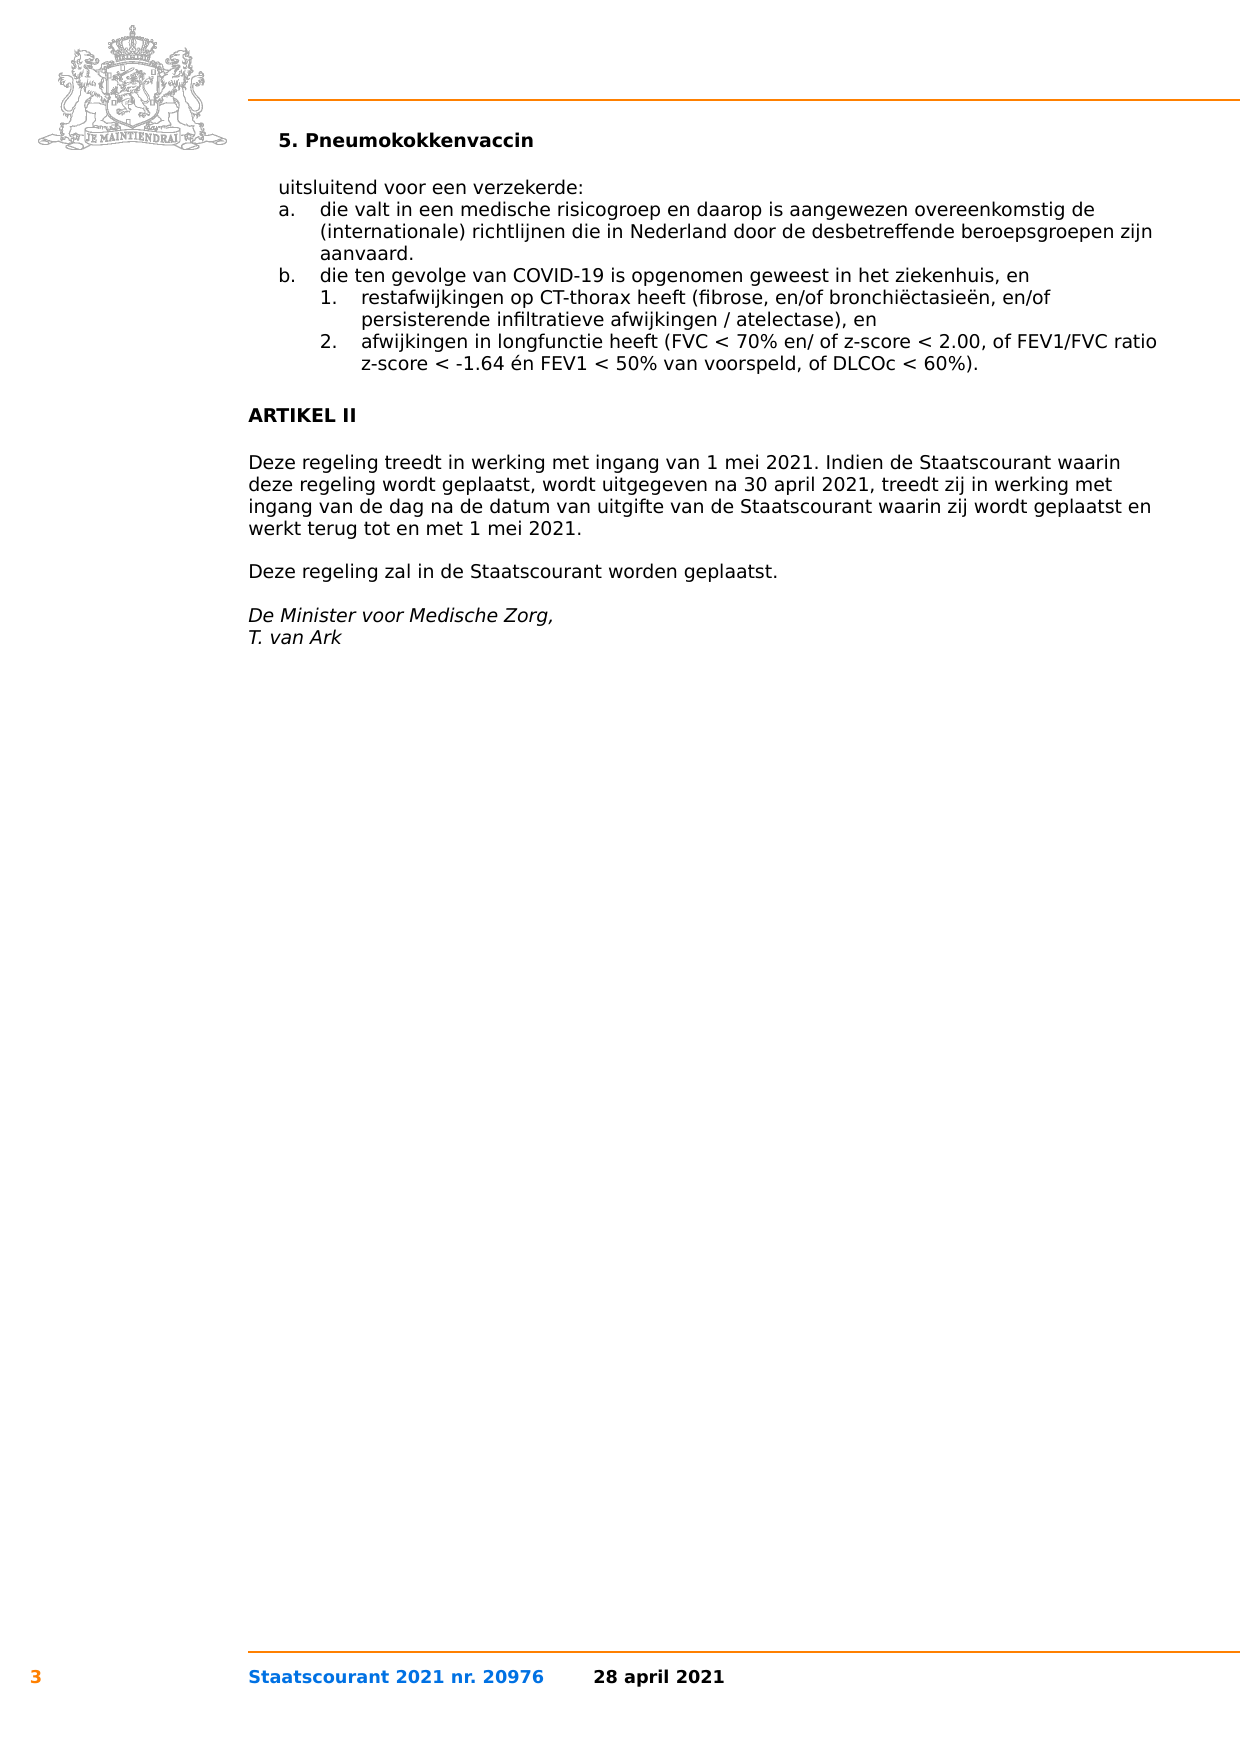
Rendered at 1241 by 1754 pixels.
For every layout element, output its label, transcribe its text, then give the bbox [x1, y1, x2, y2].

text 1. restafwijkingen op CT-thorax heeft (fibrose, en/of bronchiëctasieën, en/of persisterende infiltratieve afwijkingen / atelectase), en [319, 287, 1163, 331]
picture [38, 25, 227, 150]
subtitle ARTIKEL II [248, 405, 1163, 427]
text a. die valt in een medische risicogroep en daarop is aangewezen overeenkomstig de (internationale) richtlijnen die in Nederland door de desbetreffende beroepsgroepen zijn aanvaard. [278, 199, 1163, 265]
text Deze regeling zal in de Staatscourant worden geplaatst. [248, 561, 1163, 583]
text b. die ten gevolge van COVID-19 is opgenomen geweest in het ziekenhuis, en [278, 265, 1163, 287]
subtitle 5. Pneumokokkenvaccin [278, 130, 1163, 152]
text Deze regeling treedt in werking met ingang van 1 mei 2021. Indien de Staatscourant waarin deze regeling wordt geplaatst, wordt uitgegeven na 30 april 2021, treedt zij in werking met ingang van de dag na de datum van uitgifte van de Staatscourant waarin zij wordt geplaatst en werkt terug tot en met 1 mei 2021. [248, 452, 1163, 539]
text uitsluitend voor een verzekerde: [278, 177, 1163, 199]
text 2. afwijkingen in longfunctie heeft (FVC < 70% en/ of z-score < 2.00, of FEV1/FVC ratio z-score < -1.64 én FEV1 < 50% van voorspeld, of DLCOc < 60%). [319, 331, 1163, 375]
text De Minister voor Medische Zorg, T. van Ark [248, 605, 1163, 649]
